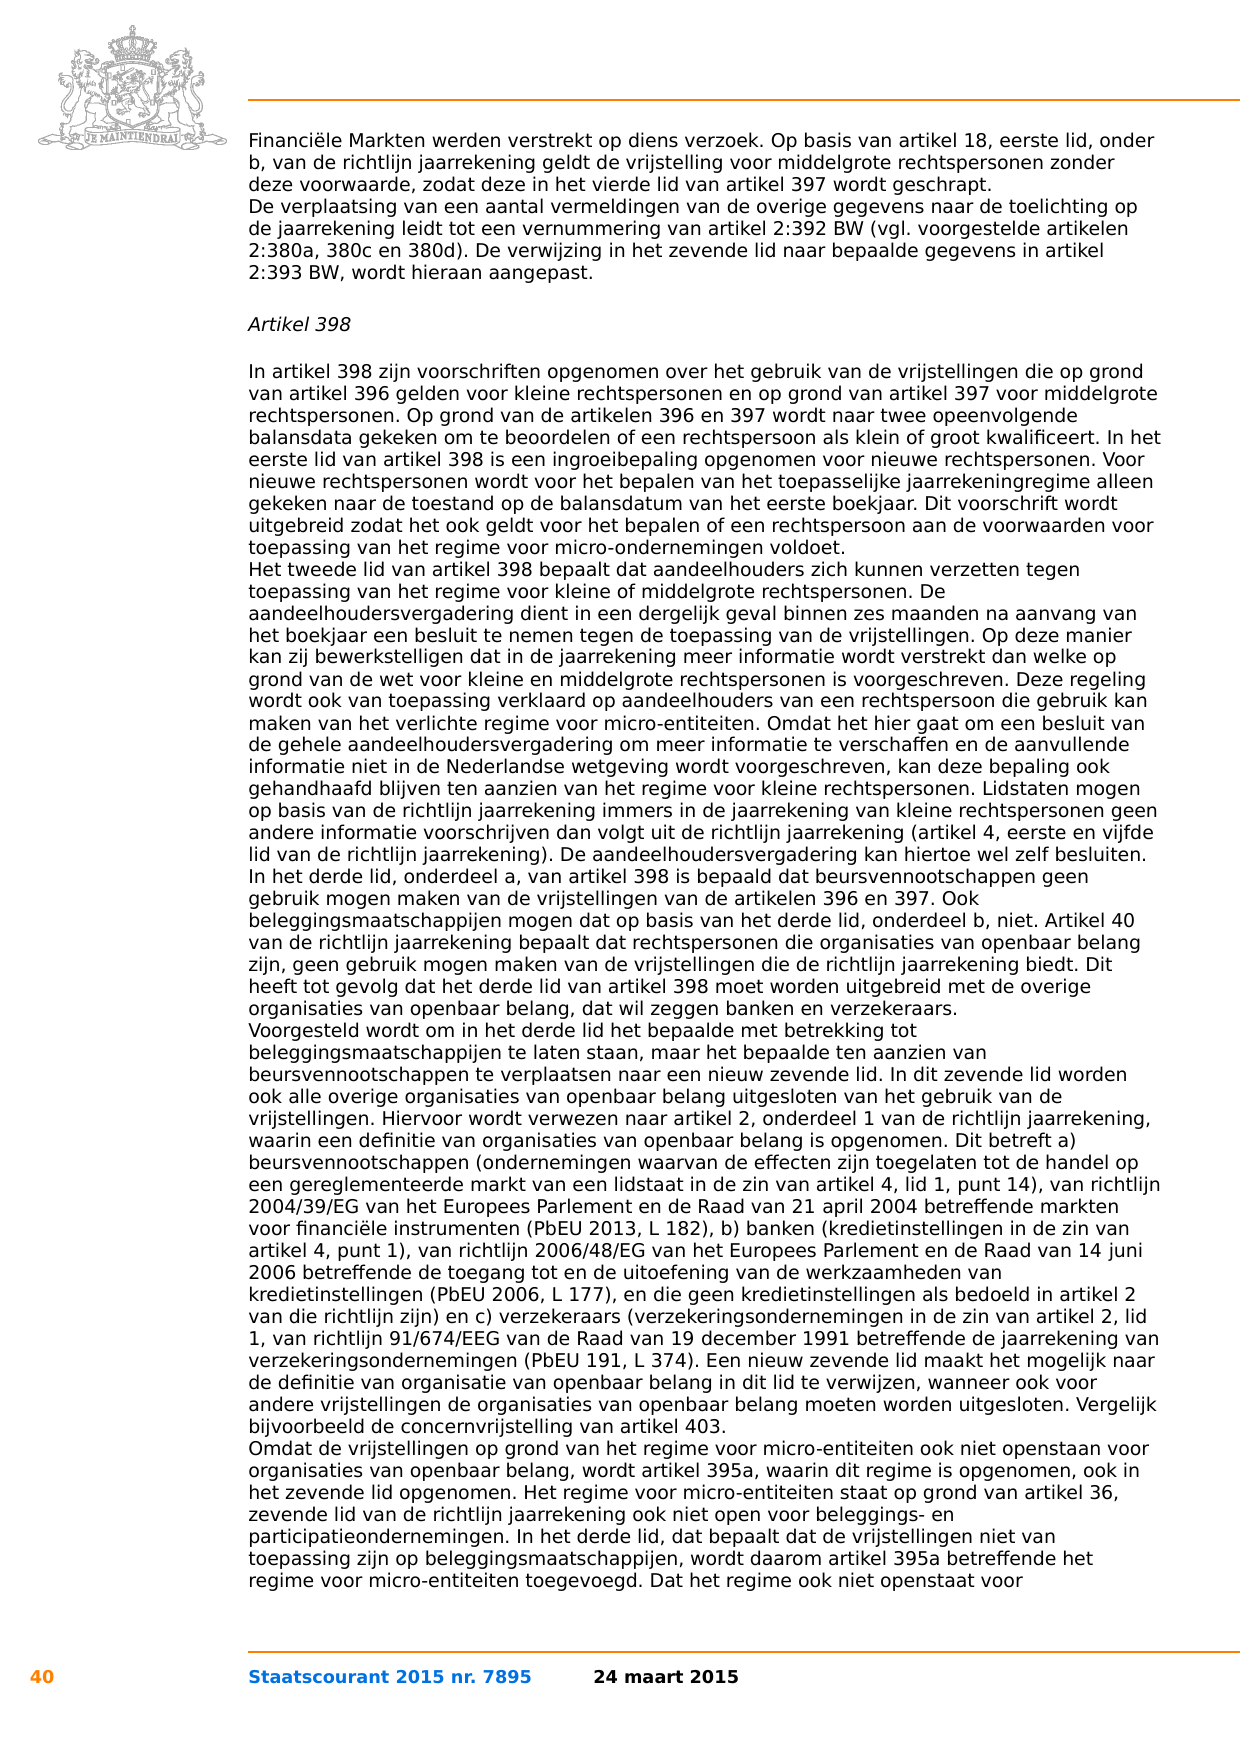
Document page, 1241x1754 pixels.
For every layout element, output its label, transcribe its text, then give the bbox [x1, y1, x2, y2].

text Voorgesteld wordt om in het derde lid het bepaalde met betrekking tot beleggingsmaatschappijen te laten staan, maar het bepaalde ten aanzien van beursvennootschappen te verplaatsen naar een nieuw zevende lid. In dit zevende lid worden ook alle overige organisaties van openbaar belang uitgesloten van het gebruik van de vrijstellingen. Hiervoor wordt verwezen naar artikel 2, onderdeel 1 van de richtlijn jaarrekening, waarin een definitie van organisaties van openbaar belang is opgenomen. Dit betreft a) beursvennootschappen (ondernemingen waarvan de effecten zijn toegelaten tot de handel op een gereglementeerde markt van een lidstaat in de zin van artikel 4, lid 1, punt 14), van richtlijn 2004/39/EG van het Europees Parlement en de Raad van 21 april 2004 betreffende markten voor financiële instrumenten (PbEU 2013, L 182), b) banken (kredietinstellingen in de zin van artikel 4, punt 1), van richtlijn 2006/48/EG van het Europees Parlement en de Raad van 14 juni 2006 betreffende de toegang tot en de uitoefening van de werkzaamheden van kredietinstellingen (PbEU 2006, L 177), en die geen kredietinstellingen als bedoeld in artikel 2 van die richtlijn zijn) en c) verzekeraars (verzekeringsondernemingen in de zin van artikel 2, lid 1, van richtlijn 91/674/EEG van de Raad van 19 december 1991 betreffende de jaarrekening van verzekeringsondernemingen (PbEU 191, L 374). Een nieuw zevende lid maakt het mogelijk naar de definitie van organisatie van openbaar belang in dit lid te verwijzen, wanneer ook voor andere vrijstellingen de organisaties van openbaar belang moeten worden uitgesloten. Vergelijk bijvoorbeeld de concernvrijstelling van artikel 403. [248, 1020, 1163, 1438]
text Het tweede lid van artikel 398 bepaalt dat aandeelhouders zich kunnen verzetten tegen toepassing van het regime voor kleine of middelgrote rechtspersonen. De aandeelhoudersvergadering dient in een dergelijk geval binnen zes maanden na aanvang van het boekjaar een besluit te nemen tegen de toepassing van de vrijstellingen. Op deze manier kan zij bewerkstelligen dat in de jaarrekening meer informatie wordt verstrekt dan welke op grond van de wet voor kleine en middelgrote rechtspersonen is voorgeschreven. Deze regeling wordt ook van toepassing verklaard op aandeelhouders van een rechtspersoon die gebruik kan maken van het verlichte regime voor micro-entiteiten. Omdat het hier gaat om een besluit van de gehele aandeelhoudersvergadering om meer informatie te verschaffen en de aanvullende informatie niet in de Nederlandse wetgeving wordt voorgeschreven, kan deze bepaling ook gehandhaafd blijven ten aanzien van het regime voor kleine rechtspersonen. Lidstaten mogen op basis van de richtlijn jaarrekening immers in de jaarrekening van kleine rechtspersonen geen andere informatie voorschrijven dan volgt uit de richtlijn jaarrekening (artikel 4, eerste en vijfde lid van de richtlijn jaarrekening). De aandeelhoudersvergadering kan hiertoe wel zelf besluiten. [248, 558, 1163, 866]
subtitle Artikel 398 [248, 314, 1163, 336]
text In het derde lid, onderdeel a, van artikel 398 is bepaald dat beursvennootschappen geen gebruik mogen maken van de vrijstellingen van de artikelen 396 en 397. Ook beleggingsmaatschappijen mogen dat op basis van het derde lid, onderdeel b, niet. Artikel 40 van de richtlijn jaarrekening bepaalt dat rechtspersonen die organisaties van openbaar belang zijn, geen gebruik mogen maken van de vrijstellingen die de richtlijn jaarrekening biedt. Dit heeft tot gevolg dat het derde lid van artikel 398 moet worden uitgebreid met de overige organisaties van openbaar belang, dat wil zeggen banken en verzekeraars. [248, 866, 1163, 1020]
text De verplaatsing van een aantal vermeldingen van de overige gegevens naar de toelichting op de jaarrekening leidt tot een vernummering van artikel 2:392 BW (vgl. voorgestelde artikelen 2:380a, 380c en 380d). De verwijzing in het zevende lid naar bepaalde gegevens in artikel 2:393 BW, wordt hieraan aangepast. [248, 196, 1163, 284]
text In artikel 398 zijn voorschriften opgenomen over het gebruik van de vrijstellingen die op grond van artikel 396 gelden voor kleine rechtspersonen en op grond van artikel 397 voor middelgrote rechtspersonen. Op grond van de artikelen 396 en 397 wordt naar twee opeenvolgende balansdata gekeken om te beoordelen of een rechtspersoon als klein of groot kwalificeert. In het eerste lid van artikel 398 is een ingroeibepaling opgenomen voor nieuwe rechtspersonen. Voor nieuwe rechtspersonen wordt voor het bepalen van het toepasselijke jaarrekeningregime alleen gekeken naar de toestand op de balansdatum van het eerste boekjaar. Dit voorschrift wordt uitgebreid zodat het ook geldt voor het bepalen of een rechtspersoon aan de voorwaarden voor toepassing van het regime voor micro-ondernemingen voldoet. [248, 361, 1163, 558]
picture [38, 25, 227, 150]
text Financiële Markten werden verstrekt op diens verzoek. Op basis van artikel 18, eerste lid, onder b, van de richtlijn jaarrekening geldt de vrijstelling voor middelgrote rechtspersonen zonder deze voorwaarde, zodat deze in het vierde lid van artikel 397 wordt geschrapt. [248, 130, 1163, 196]
text Omdat de vrijstellingen op grond van het regime voor micro-entiteiten ook niet openstaan voor organisaties van openbaar belang, wordt artikel 395a, waarin dit regime is opgenomen, ook in het zevende lid opgenomen. Het regime voor micro-entiteiten staat op grond van artikel 36, zevende lid van de richtlijn jaarrekening ook niet open voor beleggings- en participatieondernemingen. In het derde lid, dat bepaalt dat de vrijstellingen niet van toepassing zijn op beleggingsmaatschappijen, wordt daarom artikel 395a betreffende het regime voor micro-entiteiten toegevoegd. Dat het regime ook niet openstaat voor [248, 1438, 1163, 1592]
